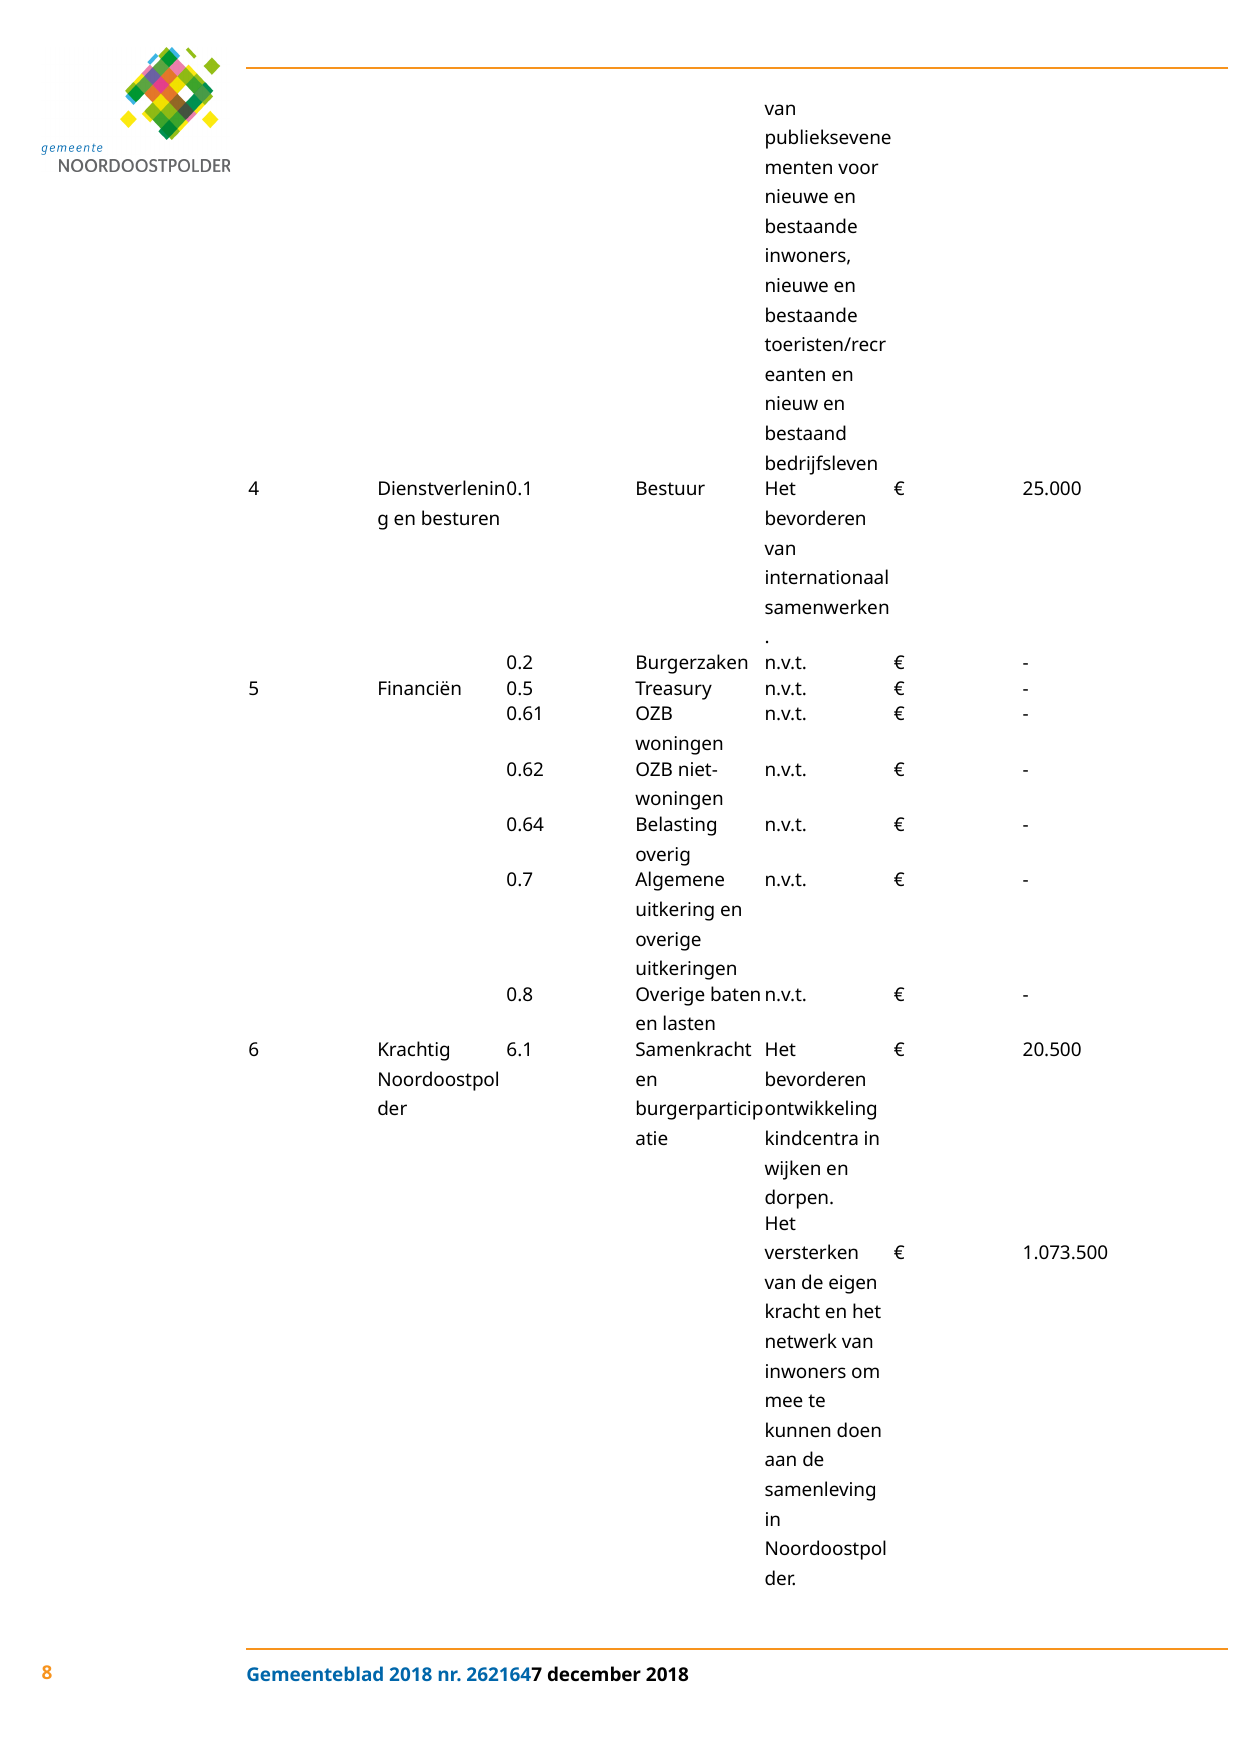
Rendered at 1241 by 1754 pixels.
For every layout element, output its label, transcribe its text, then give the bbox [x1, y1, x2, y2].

table_cell 6.1 [506, 1036, 635, 1210]
table_cell - [1023, 701, 1152, 756]
table_cell Samenkracht en burgerparticipatie [635, 1036, 764, 1210]
table_cell Krachtig Noordoostpolder [377, 1036, 506, 1210]
table_cell 20.500 [1023, 1036, 1152, 1210]
table_cell [377, 95, 506, 476]
table_cell [506, 1210, 635, 1591]
table_cell 1.073.500 [1023, 1210, 1152, 1591]
table_cell n.v.t. [764, 981, 893, 1036]
table_cell € [894, 649, 1022, 675]
table_cell Burgerzaken [635, 649, 764, 675]
table_cell [377, 756, 506, 811]
table_cell € [894, 476, 1022, 649]
table_cell Het versterken van de eigen kracht en het netwerk van inwoners om mee te kunnen doen aan de samenleving in Noordoostpolder. [764, 1210, 893, 1591]
table_cell n.v.t. [764, 811, 893, 867]
table_cell [377, 981, 506, 1036]
table_cell 0.2 [506, 649, 635, 675]
table_cell 0.7 [506, 867, 635, 981]
table_cell € [894, 675, 1022, 701]
table_cell van publieksevenementen voor nieuwe en bestaande inwoners, nieuwe en bestaande toeristen/recreanten en nieuw en bestaand bedrijfsleven [764, 95, 893, 476]
table_cell 5 [248, 675, 377, 701]
table_cell n.v.t. [764, 867, 893, 981]
table_cell [506, 95, 635, 476]
table_cell n.v.t. [764, 701, 893, 756]
table_cell € [894, 981, 1022, 1036]
table_cell 0.62 [506, 756, 635, 811]
table_cell - [1023, 756, 1152, 811]
table_cell Overige baten en lasten [635, 981, 764, 1036]
table_cell 0.8 [506, 981, 635, 1036]
table_cell - [1023, 649, 1152, 675]
table_cell [377, 701, 506, 756]
table_cell [635, 1210, 764, 1591]
table_cell Treasury [635, 675, 764, 701]
table_cell 4 [248, 476, 377, 649]
table_cell Algemene uitkering en overige uitkeringen [635, 867, 764, 981]
table_cell n.v.t. [764, 649, 893, 675]
table_cell 0.5 [506, 675, 635, 701]
table_cell [248, 867, 377, 981]
table_cell Dienstverlening en besturen [377, 476, 506, 649]
table_cell n.v.t. [764, 675, 893, 701]
table_cell € [894, 811, 1022, 867]
table_cell Het bevorderen ontwikkeling kindcentra in wijken en dorpen. [764, 1036, 893, 1210]
table_cell [377, 649, 506, 675]
table_cell [635, 95, 764, 476]
table_cell € [894, 1036, 1022, 1210]
table_cell 6 [248, 1036, 377, 1210]
table_cell 0.61 [506, 701, 635, 756]
table_cell Financiën [377, 675, 506, 701]
table_cell Bestuur [635, 476, 764, 649]
table_cell 0.64 [506, 811, 635, 867]
table_cell - [1023, 981, 1152, 1036]
table_cell - [1023, 811, 1152, 867]
table_cell [248, 649, 377, 675]
table_cell [248, 701, 377, 756]
table_cell 0.1 [506, 476, 635, 649]
table_cell € [894, 756, 1022, 811]
table_cell € [894, 1210, 1022, 1591]
table_cell Het bevorderen van internationaal samenwerken. [764, 476, 893, 649]
table_cell [377, 1210, 506, 1591]
table_cell - [1023, 867, 1152, 981]
table_cell 25.000 [1023, 476, 1152, 649]
table_cell € [894, 701, 1022, 756]
table_cell € [894, 867, 1022, 981]
table_cell OZB niet-woningen [635, 756, 764, 811]
table_cell [1023, 95, 1152, 476]
table_cell [248, 811, 377, 867]
table_cell [377, 811, 506, 867]
picture [41, 47, 231, 172]
table_cell [248, 981, 377, 1036]
table_cell [248, 1210, 377, 1591]
table_cell [894, 95, 1022, 476]
table_cell - [1023, 675, 1152, 701]
table_cell [248, 756, 377, 811]
table_cell [248, 95, 377, 476]
table_cell OZB woningen [635, 701, 764, 756]
table_cell [377, 867, 506, 981]
table_cell n.v.t. [764, 756, 893, 811]
table_cell Belasting overig [635, 811, 764, 867]
